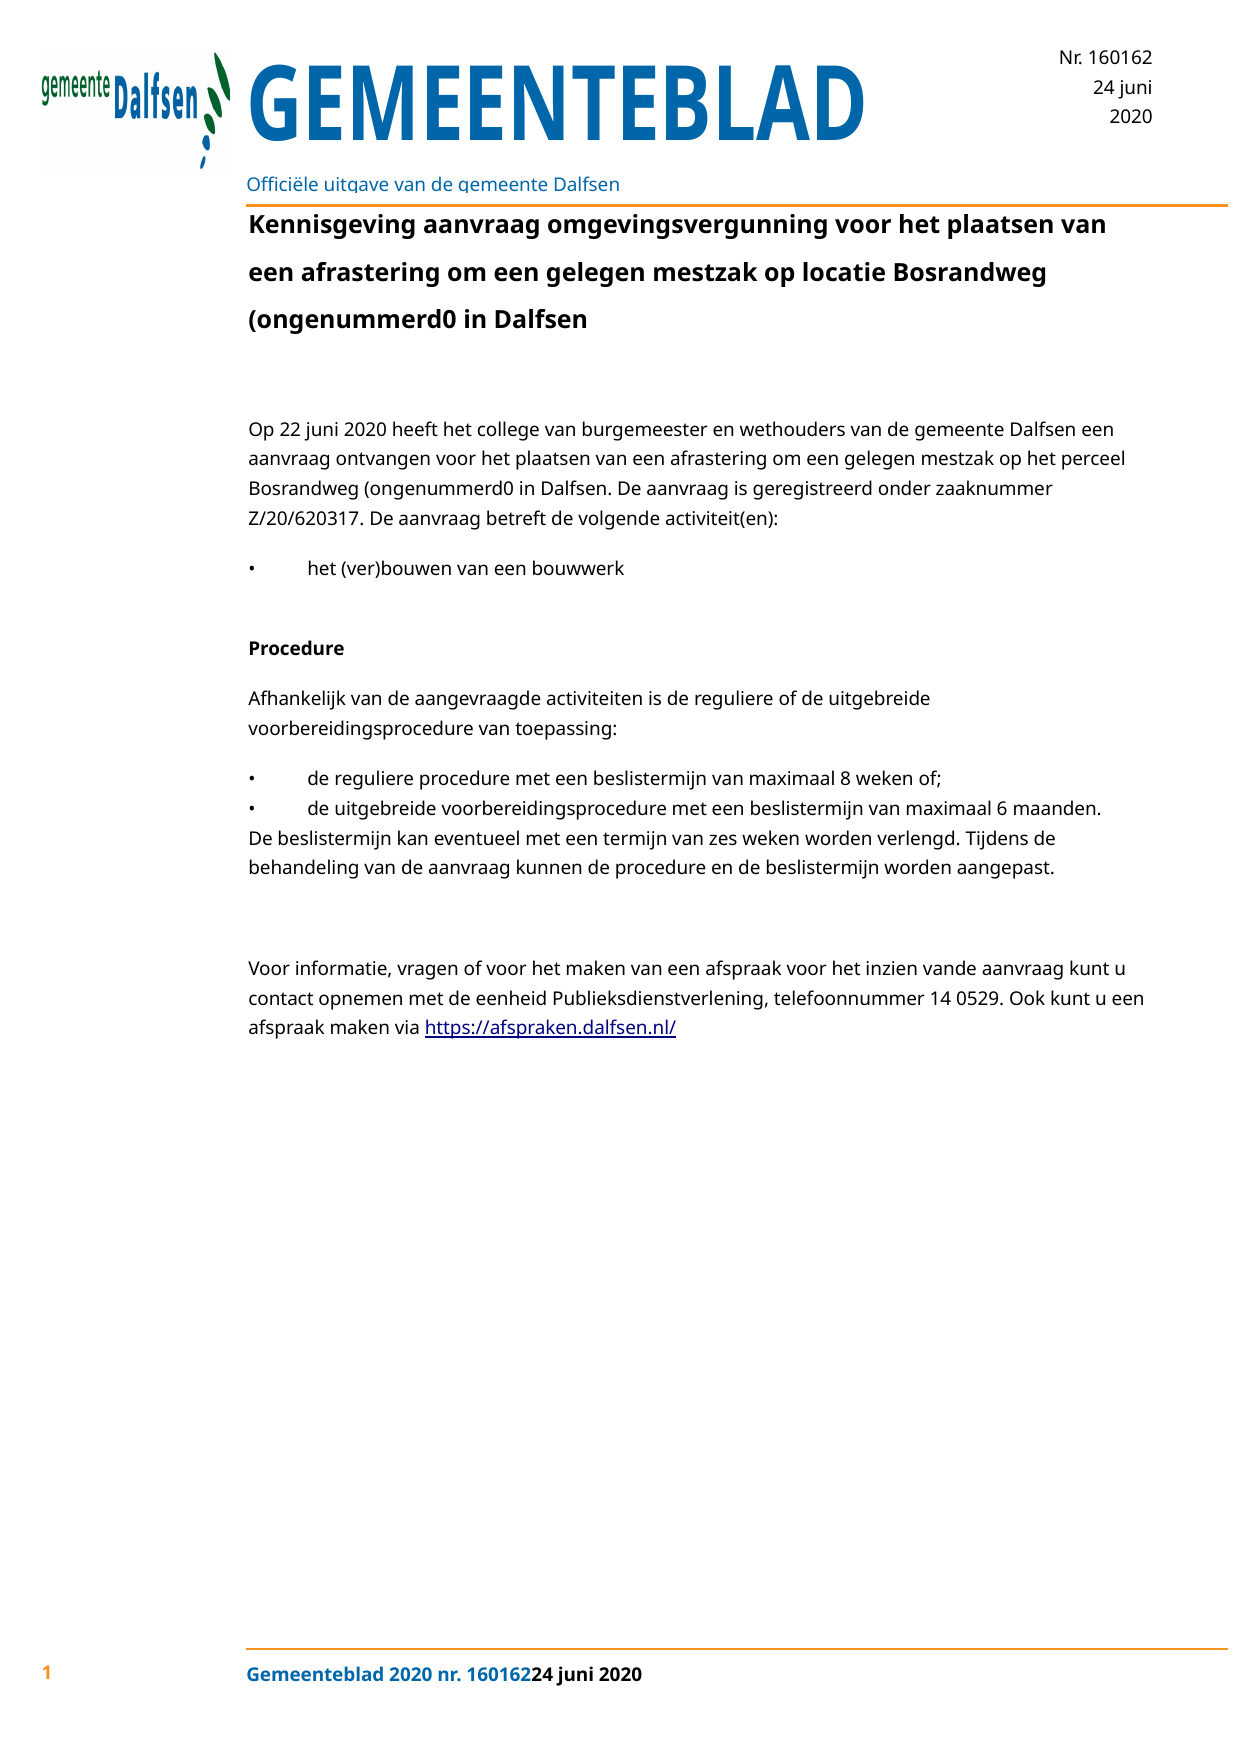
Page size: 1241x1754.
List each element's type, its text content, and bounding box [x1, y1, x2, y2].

text Op 22 juni 2020 heeft het college van burgemeester en wethouders van de gemeente Dalfsen een aanvraag ontvangen voor het plaatsen van een afrastering om een gelegen mestzak op het perceel Bosrandweg (ongenummerd0 in Dalfsen. De aanvraag is geregistreerd onder zaaknummer Z/20/620317. De aanvraag betreft de volgende activiteit(en): [248, 416, 1152, 530]
list het (ver)bouwen van een bouwwerk [248, 555, 1152, 581]
picture [41, 47, 231, 172]
text Afhankelijk van de aangevraagde activiteiten is de reguliere of de uitgebreide voorbereidingsprocedure van toepassing: [248, 686, 1152, 741]
text Procedure [248, 635, 1152, 661]
text De beslistermijn kan eventueel met een termijn van zes weken worden verlengd. Tijdens de behandeling van de aanvraag kunnen de procedure en de beslistermijn worden aangepast. [248, 825, 1152, 880]
list de reguliere procedure met een beslistermijn van maximaal 8 weken of; [248, 766, 1152, 791]
list de uitgebreide voorbereidingsprocedure met een beslistermijn van maximaal 6 maanden. [248, 795, 1152, 821]
text Voor informatie, vragen of voor het maken van een afspraak voor het inzien vande aanvraag kunt u contact opnemen met de eenheid Publieksdienstverlening, telefoonnummer 14 0529. Ook kunt u een afspraak maken via https://afspraken.dalfsen.nl/ [248, 955, 1152, 1040]
text Kennisgeving aanvraag omgevingsvergunning voor het plaatsen van een afrastering om een gelegen mestzak op locatie Bosrandweg (ongenummerd0 in Dalfsen [248, 207, 1152, 336]
